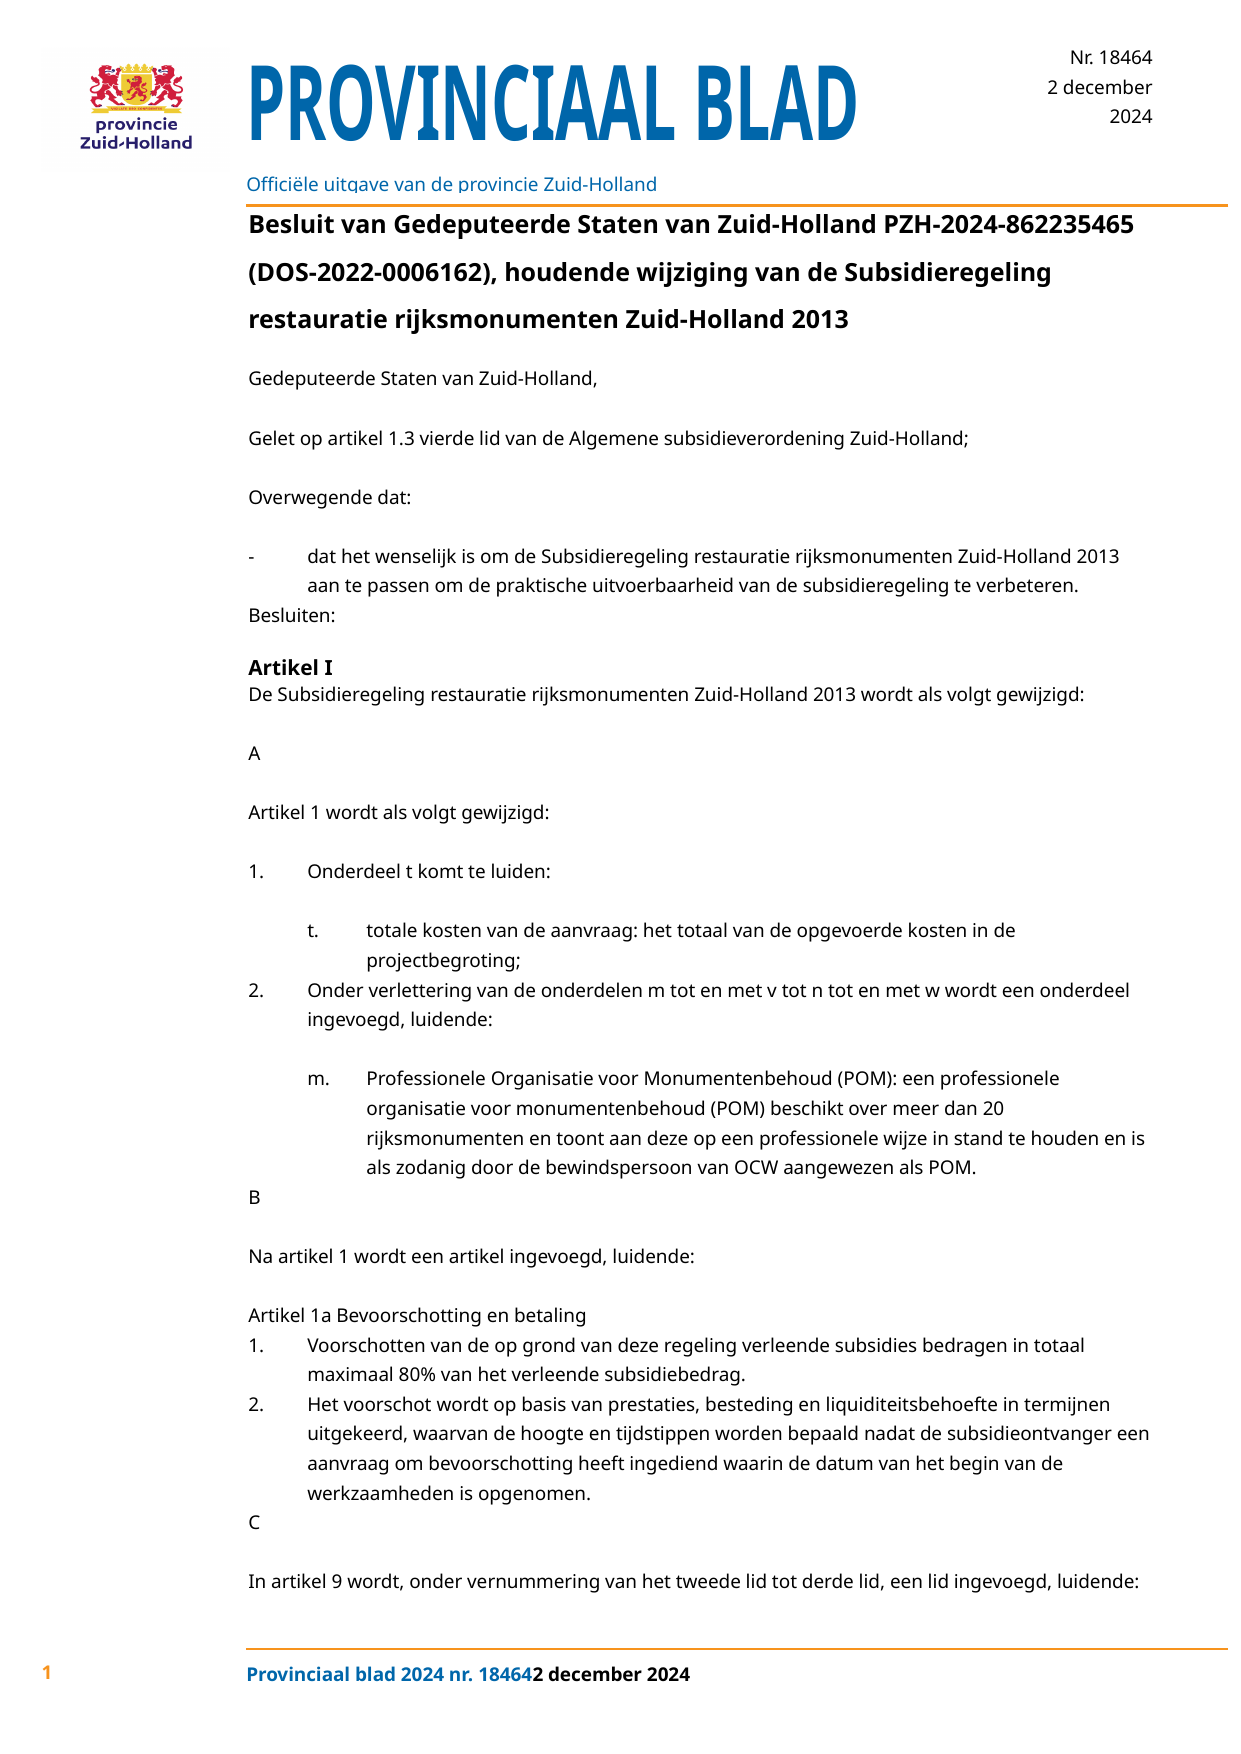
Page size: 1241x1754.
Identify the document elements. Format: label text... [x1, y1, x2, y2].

text C [248, 1509, 1152, 1535]
text Gelet op artikel 1.3 vierde lid van de Algemene subsidieverordening Zuid-Holland; [248, 425, 1152, 450]
list Het voorschot wordt op basis van prestaties, besteding en liquiditeitsbehoefte in termijnen uitgekeerd, waarvan de hoogte en tijdstippen worden bepaald nadat de subsidieontvanger een aanvraag om bevoorschotting heeft ingediend waarin de datum van het begin van de werkzaamheden is opgenomen. [248, 1391, 1152, 1506]
text Artikel 1a Bevoorschotting en betaling [248, 1302, 1152, 1328]
list Onderdeel t komt te luiden: [248, 858, 1152, 884]
text Besluiten: [248, 602, 1152, 628]
text B [248, 1184, 1152, 1210]
text Besluit van Gedeputeerde Staten van Zuid-Holland PZH-2024-862235465 (DOS-2022-0006162), houdende wijziging van de Subsidieregeling restauratie rijksmonumenten Zuid-Holland 2013 [248, 207, 1152, 336]
text Overwegende dat: [248, 484, 1152, 509]
text Na artikel 1 wordt een artikel ingevoegd, luidende: [248, 1243, 1152, 1269]
list Onder verlettering van de onderdelen m tot en met v tot n tot en met w wordt een onderdeel ingevoegd, luidende: [248, 977, 1152, 1032]
list totale kosten van de aanvraag: het totaal van de opgevoerde kosten in de projectbegroting; [307, 918, 1152, 973]
text Artikel I [248, 653, 1152, 681]
text Artikel 1 wordt als volgt gewijzigd: [248, 799, 1152, 825]
text De Subsidieregeling restauratie rijksmonumenten Zuid-Holland 2013 wordt als volgt gewijzigd: [248, 681, 1152, 707]
list Voorschotten van de op grond van deze regeling verleende subsidies bedragen in totaal maximaal 80% van het verleende subsidiebedrag. [248, 1332, 1152, 1387]
list Professionele Organisatie voor Monumentenbehoud (POM): een professionele organisatie voor monumentenbehoud (POM) beschikt over meer dan 20 rijksmonumenten en toont aan deze op een professionele wijze in stand te houden en is als zodanig door de bewindspersoon van OCW aangewezen als POM. [307, 1066, 1152, 1180]
list dat het wenselijk is om de Subsidieregeling restauratie rijksmonumenten Zuid-Holland 2013 aan te passen om de praktische uitvoerbaarheid van de subsidieregeling te verbeteren. [248, 543, 1152, 598]
text Gedeputeerde Staten van Zuid-Holland, [248, 366, 1152, 391]
picture [41, 47, 231, 172]
text In artikel 9 wordt, onder vernummering van het tweede lid tot derde lid, een lid ingevoegd, luidende: [248, 1568, 1152, 1594]
text A [248, 740, 1152, 766]
